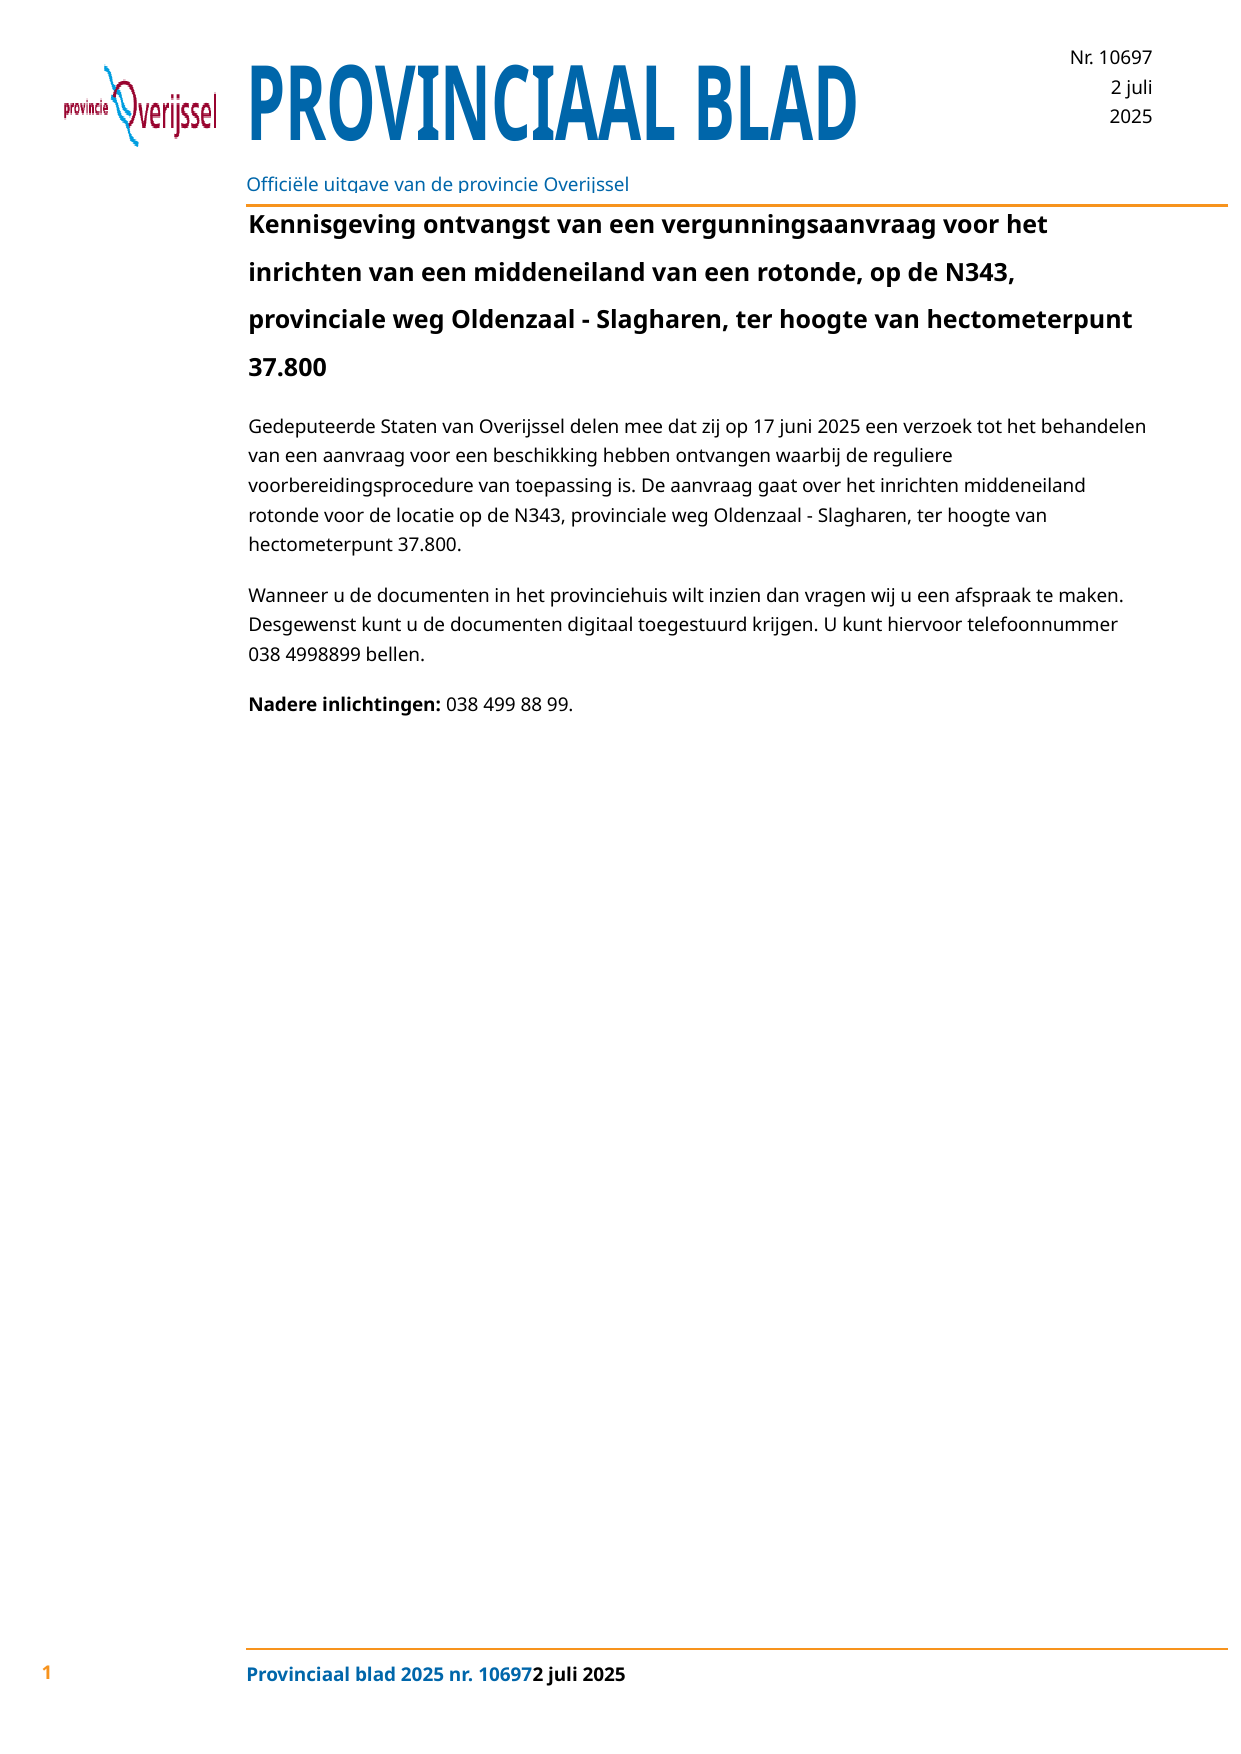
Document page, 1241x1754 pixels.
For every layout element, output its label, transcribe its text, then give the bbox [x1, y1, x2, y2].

text Kennisgeving ontvangst van een vergunningsaanvraag voor het inrichten van een middeneiland van een rotonde, op de N343, provinciale weg Oldenzaal - Slagharen, ter hoogte van hectometerpunt 37.800 [248, 207, 1152, 384]
text Gedeputeerde Staten van Overijssel delen mee dat zij op 17 juni 2025 een verzoek tot het behandelen van een aanvraag voor een beschikking hebben ontvangen waarbij de reguliere voorbereidingsprocedure van toepassing is. De aanvraag gaat over het inrichten middeneiland rotonde voor de locatie op de N343, provinciale weg Oldenzaal - Slagharen, ter hoogte van hectometerpunt 37.800. [248, 413, 1152, 557]
text Nadere inlichtingen: 038 499 88 99. [248, 691, 1152, 717]
text Wanneer u de documenten in het provinciehuis wilt inzien dan vragen wij u een afspraak te maken. Desgewenst kunt u de documenten digitaal toegestuurd krijgen. U kunt hiervoor telefoonnummer 038 4998899 bellen. [248, 582, 1152, 667]
picture [41, 47, 231, 172]
